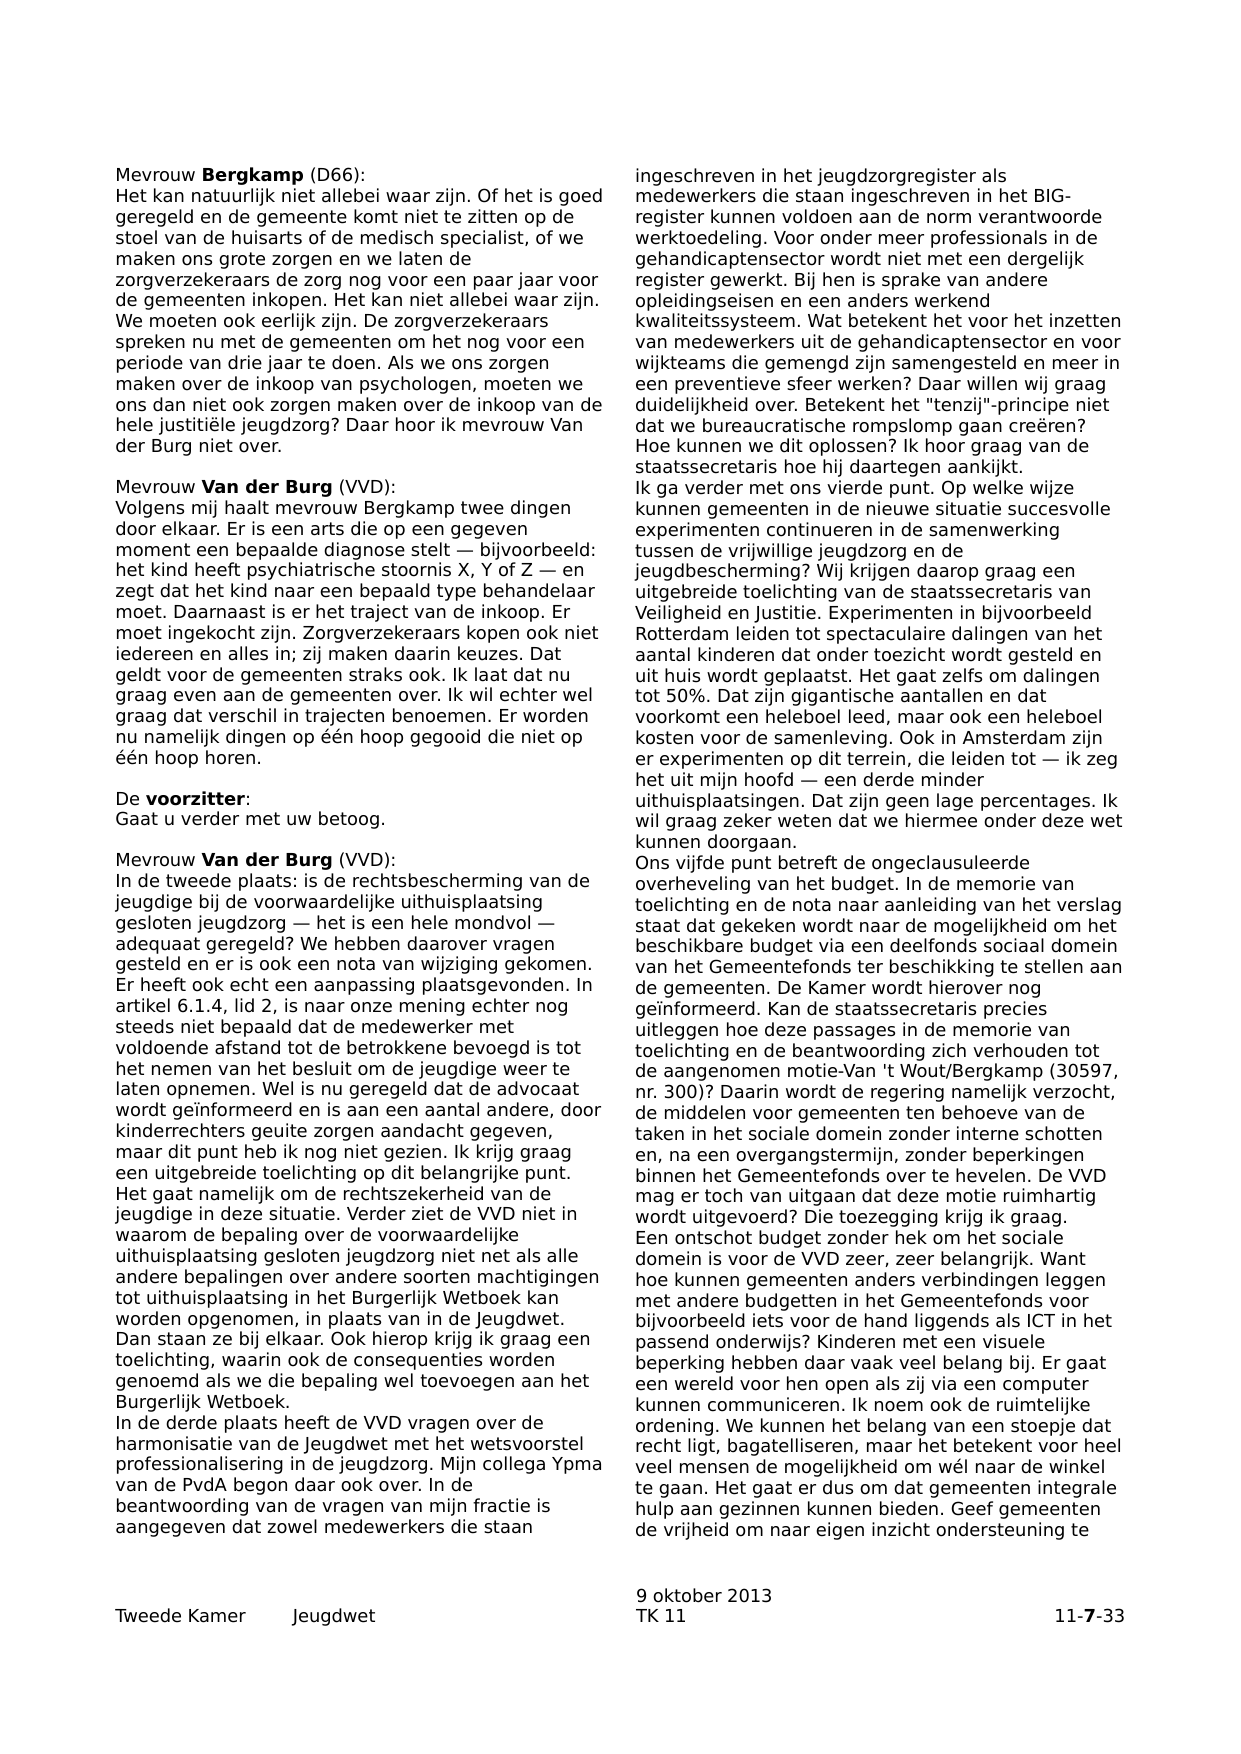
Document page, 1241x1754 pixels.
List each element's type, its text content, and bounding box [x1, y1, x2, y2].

text Een ontschot budget zonder hek om het sociale domein is voor de VVD zeer, zeer belangrijk. Want hoe kunnen gemeenten anders verbindingen leggen met andere budgetten in het Gemeentefonds voor bijvoorbeeld iets voor de hand liggends als ICT in het passend onderwijs? Kinderen met een visuele beperking hebben daar vaak veel belang bij. Er gaat een wereld voor hen open als zij via een computer kunnen communiceren. Ik noem ook de ruimtelijke ordening. We kunnen het belang van een stoepje dat recht ligt, bagatelliseren, maar het betekent voor heel veel mensen de mogelijkheid om wél naar de winkel te gaan. Het gaat er dus om dat gemeenten integrale hulp aan gezinnen kunnen bieden. Geef gemeenten de vrijheid om naar eigen inzicht ondersteuning te [635, 1228, 1125, 1540]
text Het kan natuurlijk niet allebei waar zijn. Of het is goed geregeld en de gemeente komt niet te zitten op de stoel van de huisarts of de medisch specialist, of we maken ons grote zorgen en we laten de zorgverzekeraars de zorg nog voor een paar jaar voor de gemeenten inkopen. Het kan niet allebei waar zijn. We moeten ook eerlijk zijn. De zorgverzekeraars spreken nu met de gemeenten om het nog voor een periode van drie jaar te doen. Als we ons zorgen maken over de inkoop van psychologen, moeten we ons dan niet ook zorgen maken over de inkoop van de hele justitiële jeugdzorg? Daar hoor ik mevrouw Van der Burg niet over. [115, 186, 605, 457]
text De voorzitter: [115, 788, 605, 809]
text Ik ga verder met ons vierde punt. Op welke wijze kunnen gemeenten in de nieuwe situatie succesvolle experimenten continueren in de samenwerking tussen de vrijwillige jeugdzorg en de jeugdbescherming? Wij krijgen daarop graag een uitgebreide toelichting van de staatssecretaris van Veiligheid en Justitie. Experimenten in bijvoorbeeld Rotterdam leiden tot spectaculaire dalingen van het aantal kinderen dat onder toezicht wordt gesteld en uit huis wordt geplaatst. Het gaat zelfs om dalingen tot 50%. Dat zijn gigantische aantallen en dat voorkomt een heleboel leed, maar ook een heleboel kosten voor de samenleving. Ook in Amsterdam zijn er experimenten op dit terrein, die leiden tot — ik zeg het uit mijn hoofd — een derde minder uithuisplaatsingen. Dat zijn geen lage percentages. Ik wil graag zeker weten dat we hiermee onder deze wet kunnen doorgaan. [635, 478, 1125, 853]
text Gaat u verder met uw betoog. [115, 809, 605, 830]
text Volgens mij haalt mevrouw Bergkamp twee dingen door elkaar. Er is een arts die op een gegeven moment een bepaalde diagnose stelt — bijvoorbeeld: het kind heeft psychiatrische stoornis X, Y of Z — en zegt dat het kind naar een bepaald type behandelaar moet. Daarnaast is er het traject van de inkoop. Er moet ingekocht zijn. Zorgverzekeraars kopen ook niet iedereen en alles in; zij maken daarin keuzes. Dat geldt voor de gemeenten straks ook. Ik laat dat nu graag even aan de gemeenten over. Ik wil echter wel graag dat verschil in trajecten benoemen. Er worden nu namelijk dingen op één hoop gegooid die niet op één hoop horen. [115, 498, 605, 768]
text ingeschreven in het jeugdzorgregister als medewerkers die staan ingeschreven in het BIG-register kunnen voldoen aan de norm verantwoorde werktoedeling. Voor onder meer professionals in de gehandicaptensector wordt niet met een dergelijk register gewerkt. Bij hen is sprake van andere opleidingseisen en een anders werkend kwaliteitssysteem. Wat betekent het voor het inzetten van medewerkers uit de gehandicaptensector en voor wijkteams die gemengd zijn samengesteld en meer in een preventieve sfeer werken? Daar willen wij graag duidelijkheid over. Betekent het "tenzij"-principe niet dat we bureaucratische rompslomp gaan creëren? Hoe kunnen we dit oplossen? Ik hoor graag van de staatssecretaris hoe hij daartegen aankijkt. [635, 165, 1125, 478]
text Mevrouw Bergkamp (D66): [115, 165, 605, 186]
text Mevrouw Van der Burg (VVD): [115, 850, 605, 871]
text Ons vijfde punt betreft de ongeclausuleerde overheveling van het budget. In de memorie van toelichting en de nota naar aanleiding van het verslag staat dat gekeken wordt naar de mogelijkheid om het beschikbare budget via een deelfonds sociaal domein van het Gemeentefonds ter beschikking te stellen aan de gemeenten. De Kamer wordt hierover nog geïnformeerd. Kan de staatssecretaris precies uitleggen hoe deze passages in de memorie van toelichting en de beantwoording zich verhouden tot de aangenomen motie-Van 't Wout/Bergkamp (30597, nr. 300)? Daarin wordt de regering namelijk verzocht, de middelen voor gemeenten ten behoeve van de taken in het sociale domein zonder interne schotten en, na een overgangstermijn, zonder beperkingen binnen het Gemeentefonds over te hevelen. De VVD mag er toch van uitgaan dat deze motie ruimhartig wordt uitgevoerd? Die toezegging krijg ik graag. [635, 853, 1125, 1228]
text In de tweede plaats: is de rechtsbescherming van de jeugdige bij de voorwaardelijke uithuisplaatsing gesloten jeugdzorg — het is een hele mondvol — adequaat geregeld? We hebben daarover vragen gesteld en er is ook een nota van wijziging gekomen. Er heeft ook echt een aanpassing plaatsgevonden. In artikel 6.1.4, lid 2, is naar onze mening echter nog steeds niet bepaald dat de medewerker met voldoende afstand tot de betrokkene bevoegd is tot het nemen van het besluit om de jeugdige weer te laten opnemen. Wel is nu geregeld dat de advocaat wordt geïnformeerd en is aan een aantal andere, door kinderrechters geuite zorgen aandacht gegeven, maar dit punt heb ik nog niet gezien. Ik krijg graag een uitgebreide toelichting op dit belangrijke punt. Het gaat namelijk om de rechtszekerheid van de jeugdige in deze situatie. Verder ziet de VVD niet in waarom de bepaling over de voorwaardelijke uithuisplaatsing gesloten jeugdzorg niet net als alle andere bepalingen over andere soorten machtigingen tot uithuisplaatsing in het Burgerlijk Wetboek kan worden opgenomen, in plaats van in de Jeugdwet. Dan staan ze bij elkaar. Ook hierop krijg ik graag een toelichting, waarin ook de consequenties worden genoemd als we die bepaling wel toevoegen aan het Burgerlijk Wetboek. [115, 871, 605, 1412]
text Mevrouw Van der Burg (VVD): [115, 477, 605, 498]
text In de derde plaats heeft de VVD vragen over de harmonisatie van de Jeugdwet met het wetsvoorstel professionalisering in de jeugdzorg. Mijn collega Ypma van de PvdA begon daar ook over. In de beantwoording van de vragen van mijn fractie is aangegeven dat zowel medewerkers die staan [115, 1412, 605, 1537]
